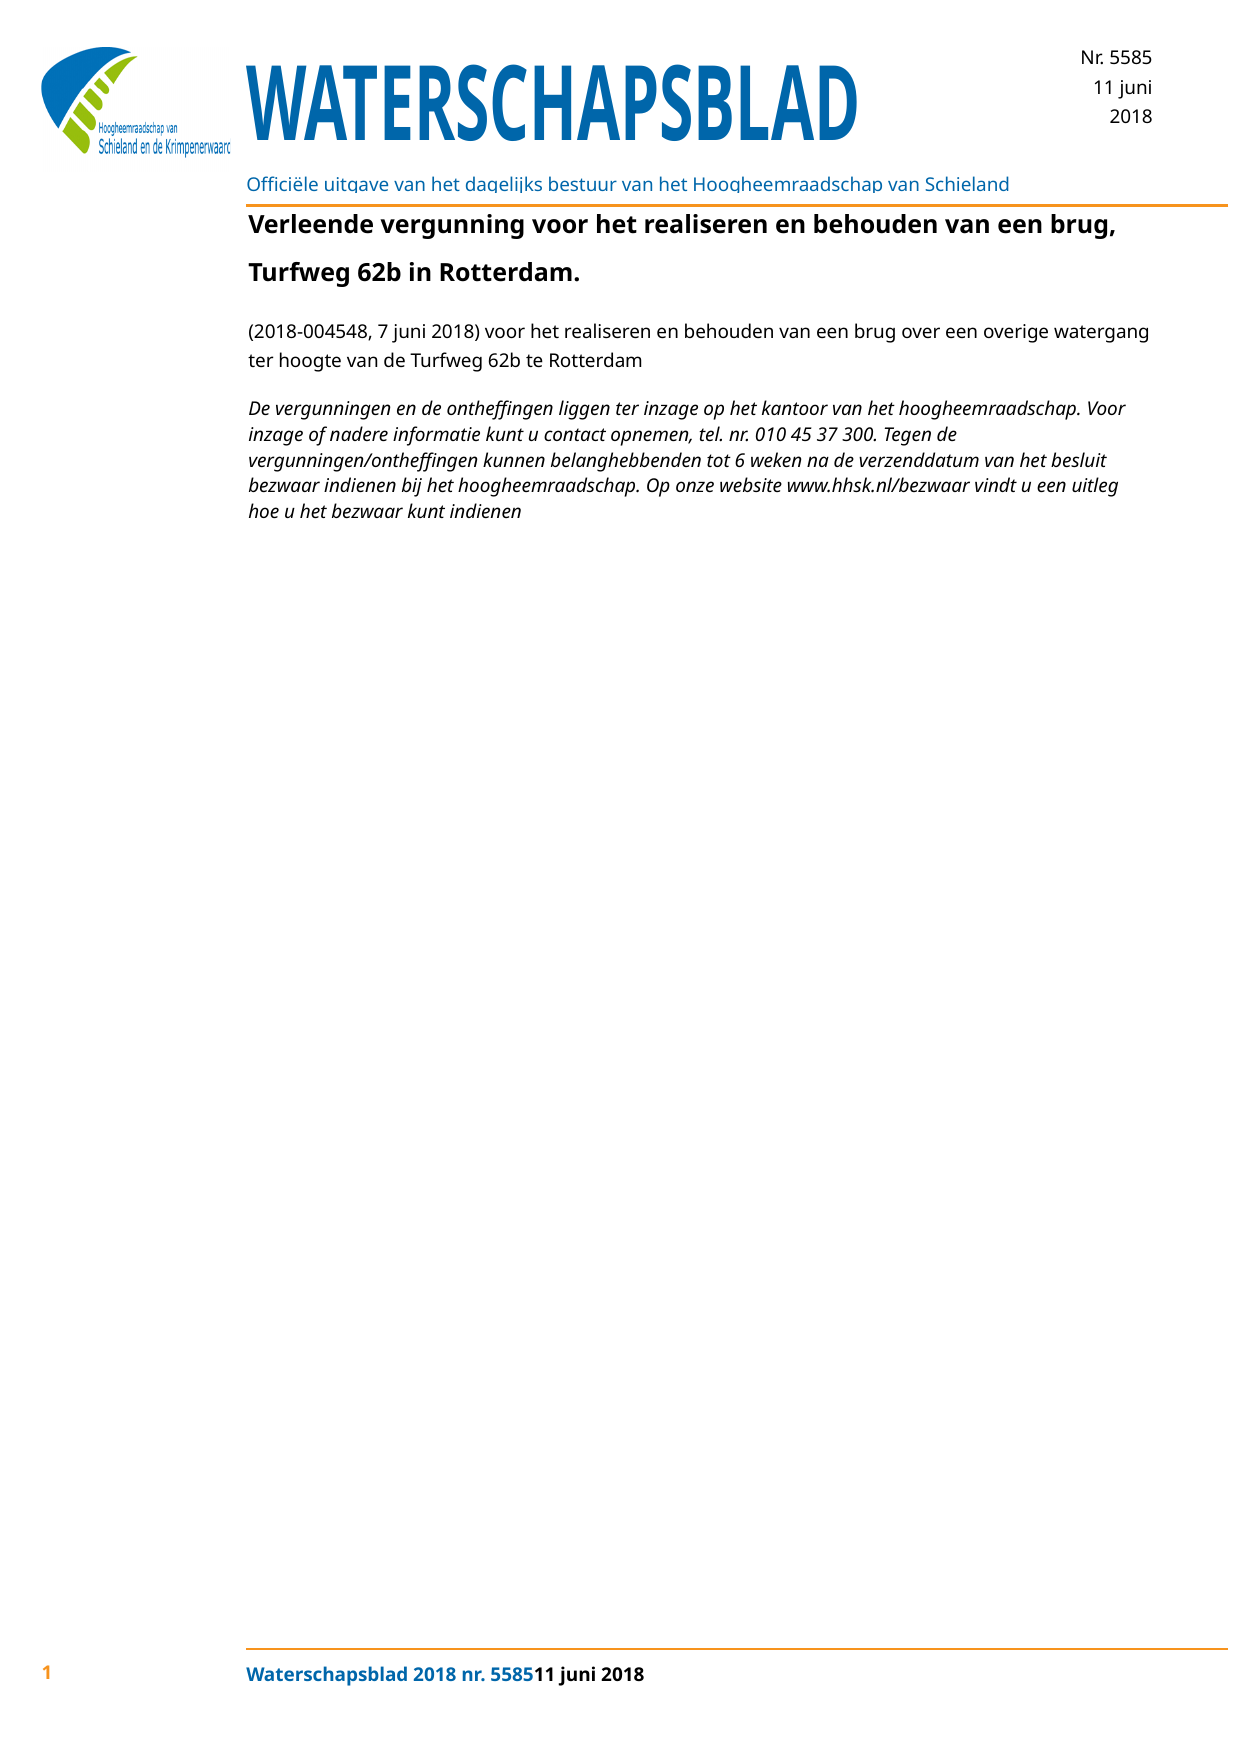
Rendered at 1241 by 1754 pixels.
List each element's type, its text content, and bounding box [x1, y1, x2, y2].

picture [41, 47, 231, 172]
text (2018-004548, 7 juni 2018) voor het realiseren en behouden van een brug over een overige watergang ter hoogte van de Turfweg 62b te Rotterdam [248, 318, 1152, 373]
text De vergunningen en de ontheffingen liggen ter inzage op het kantoor van het hoogheemraadschap. Voor inzage of nadere informatie kunt u contact opnemen, tel. nr. 010 45 37 300. Tegen de vergunningen/ontheffingen kunnen belanghebbenden tot 6 weken na de verzenddatum van het besluit bezwaar indienen bij het hoogheemraadschap. Op onze website www.hhsk.nl/bezwaar vindt u een uitleg hoe u het bezwaar kunt indienen [248, 395, 1152, 524]
text Verleende vergunning voor het realiseren en behouden van een brug, Turfweg 62b in Rotterdam. [248, 207, 1152, 288]
